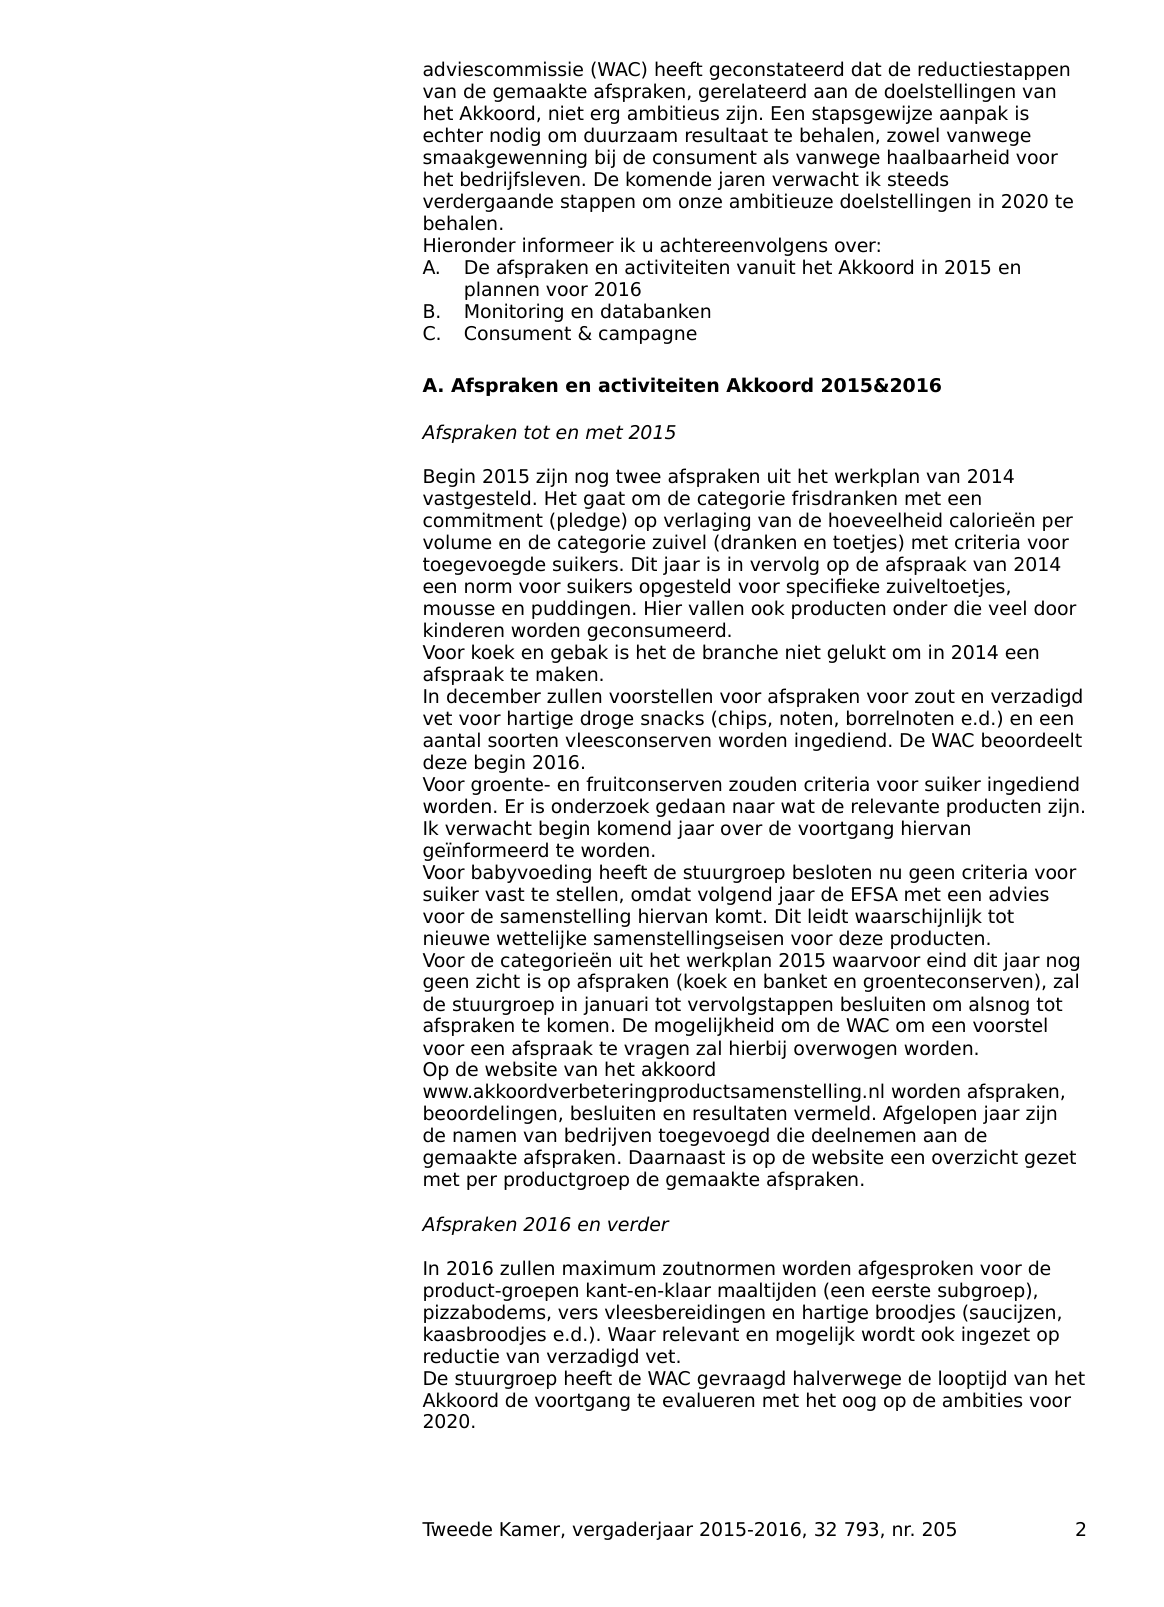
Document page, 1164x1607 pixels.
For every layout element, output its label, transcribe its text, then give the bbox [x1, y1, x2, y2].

text De stuurgroep heeft de WAC gevraagd halverwege de looptijd van het Akkoord de voortgang te evalueren met het oog op de ambities voor 2020. [422, 1367, 1087, 1433]
text Voor de categorieën uit het werkplan 2015 waarvoor eind dit jaar nog geen zicht is op afspraken (koek en banket en groenteconserven), zal de stuurgroep in januari tot vervolgstappen besluiten om alsnog tot afspraken te komen. De mogelijkheid om de WAC om een voorstel voor een afspraak te vragen zal hierbij overwogen worden. [422, 949, 1087, 1059]
text Begin 2015 zijn nog twee afspraken uit het werkplan van 2014 vastgesteld. Het gaat om de categorie frisdranken met een commitment (pledge) op verlaging van de hoeveelheid calorieën per volume en de categorie zuivel (dranken en toetjes) met criteria voor toegevoegde suikers. Dit jaar is in vervolg op de afspraak van 2014 een norm voor suikers opgesteld voor specifieke zuiveltoetjes, mousse en puddingen. Hier vallen ook producten onder die veel door kinderen worden geconsumeerd. [422, 466, 1087, 642]
text adviescommissie (WAC) heeft geconstateerd dat de reductiestappen van de gemaakte afspraken, gerelateerd aan de doelstellingen van het Akkoord, niet erg ambitieus zijn. Een stapsgewijze aanpak is echter nodig om duurzaam resultaat te behalen, zowel vanwege smaakgewenning bij de consument als vanwege haalbaarheid voor het bedrijfsleven. De komende jaren verwacht ik steeds verdergaande stappen om onze ambitieuze doelstellingen in 2020 te behalen. [422, 59, 1087, 235]
text In 2016 zullen maximum zoutnormen worden afgesproken voor de product-groepen kant-en-klaar maaltijden (een eerste subgroep), pizzabodems, vers vleesbereidingen en hartige broodjes (saucijzen, kaasbroodjes e.d.). Waar relevant en mogelijk wordt ook ingezet op reductie van verzadigd vet. [422, 1258, 1087, 1367]
text In december zullen voorstellen voor afspraken voor zout en verzadigd vet voor hartige droge snacks (chips, noten, borrelnoten e.d.) en een aantal soorten vleesconserven worden ingediend. De WAC beoordeelt deze begin 2016. [422, 686, 1087, 774]
subtitle Afspraken tot en met 2015 [422, 422, 1087, 444]
text Voor groente- en fruitconserven zouden criteria voor suiker ingediend worden. Er is onderzoek gedaan naar wat de relevante producten zijn. Ik verwacht begin komend jaar over de voortgang hiervan geïnformeerd te worden. [422, 774, 1087, 862]
text A. De afspraken en activiteiten vanuit het Akkoord in 2015 en plannen voor 2016 [422, 257, 1087, 301]
text Op de website van het akkoord www.akkoordverbeteringproductsamenstelling.nl worden afspraken, beoordelingen, besluiten en resultaten vermeld. Afgelopen jaar zijn de namen van bedrijven toegevoegd die deelnemen aan de gemaakte afspraken. Daarnaast is op de website een overzicht gezet met per productgroep de gemaakte afspraken. [422, 1059, 1087, 1191]
text Voor babyvoeding heeft de stuurgroep besloten nu geen criteria voor suiker vast te stellen, omdat volgend jaar de EFSA met een advies voor de samenstelling hiervan komt. Dit leidt waarschijnlijk tot nieuwe wettelijke samenstellingseisen voor deze producten. [422, 862, 1087, 949]
text Hieronder informeer ik u achtereenvolgens over: [422, 235, 1087, 257]
subtitle A. Afspraken en activiteiten Akkoord 2015&2016 [422, 375, 1087, 397]
subtitle Afspraken 2016 en verder [422, 1213, 1087, 1235]
text B. Monitoring en databanken [422, 301, 1087, 323]
text C. Consument & campagne [422, 323, 1087, 345]
text Voor koek en gebak is het de branche niet gelukt om in 2014 een afspraak te maken. [422, 642, 1087, 686]
